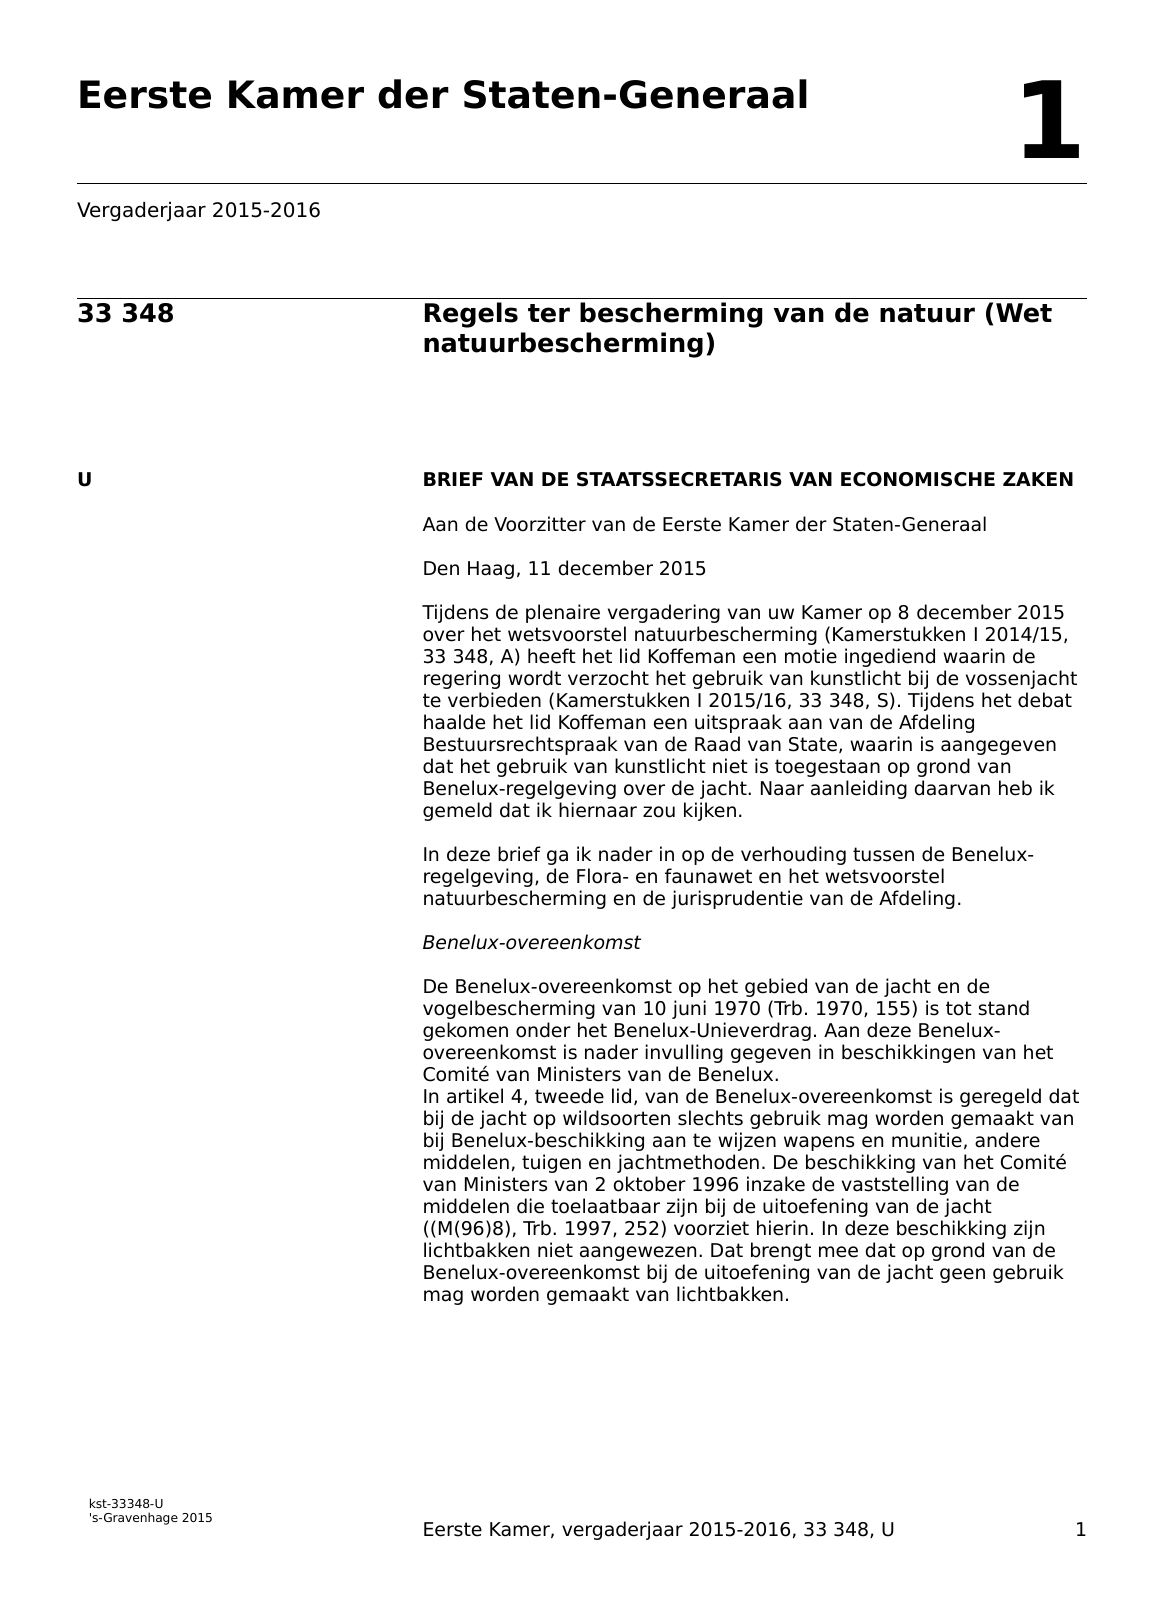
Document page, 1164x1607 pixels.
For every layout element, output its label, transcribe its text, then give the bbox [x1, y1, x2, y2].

text Den Haag, 11 december 2015 [422, 558, 1087, 580]
table_cell Vergaderjaar 2015-2016 [77, 184, 1087, 298]
text Tijdens de plenaire vergadering van uw Kamer op 8 december 2015 over het wetsvoorstel natuurbescherming (Kamerstukken I 2014/15, 33 348, A) heeft het lid Koffeman een motie ingediend waarin de regering wordt verzocht het gebruik van kunstlicht bij de vossenjacht te verbieden (Kamerstukken I 2015/16, 33 348, S). Tijdens het debat haalde het lid Koffeman een uitspraak aan van de Afdeling Bestuursrechtspraak van de Raad van State, waarin is aangegeven dat het gebruik van kunstlicht niet is toegestaan op grond van Benelux-regelgeving over de jacht. Naar aanleiding daarvan heb ik gemeld dat ik hiernaar zou kijken. [422, 602, 1087, 822]
text In artikel 4, tweede lid, van de Benelux-overeenkomst is geregeld dat bij de jacht op wildsoorten slechts gebruik mag worden gemaakt van bij Benelux-beschikking aan te wijzen wapens en munitie, andere middelen, tuigen en jachtmethoden. De beschikking van het Comité van Ministers van 2 oktober 1996 inzake de vaststelling van de middelen die toelaatbaar zijn bij de uitoefening van de jacht ((M(96)8), Trb. 1997, 252) voorziet hierin. In deze beschikking zijn lichtbakken niet aangewezen. Dat brengt mee dat op grond van de Benelux-overeenkomst bij de uitoefening van de jacht geen gebruik mag worden gemaakt van lichtbakken. [422, 1086, 1087, 1306]
table_header Eerste Kamer der Staten-Generaal [77, 59, 886, 183]
text In deze brief ga ik nader in op de verhouding tussen de Benelux-regelgeving, de Flora- en faunawet en het wetsvoorstel natuurbescherming en de jurisprudentie van de Afdeling. [422, 844, 1087, 910]
subtitle Benelux-overeenkomst [422, 932, 1087, 954]
text Aan de Voorzitter van de Eerste Kamer der Staten-Generaal [422, 513, 1087, 536]
subtitle U BRIEF VAN DE STAATSSECRETARIS VAN ECONOMISCHE ZAKEN [77, 469, 1087, 491]
table_header 1 [886, 59, 1087, 183]
subtitle 33 348 Regels ter bescherming van de natuur (Wet natuurbescherming) [77, 299, 1087, 358]
text 's-Gravenhage 2015 [88, 1511, 323, 1525]
text kst-33348-U [88, 1497, 323, 1511]
text De Benelux-overeenkomst op het gebied van de jacht en de vogelbescherming van 10 juni 1970 (Trb. 1970, 155) is tot stand gekomen onder het Benelux-Unieverdrag. Aan deze Benelux-overeenkomst is nader invulling gegeven in beschikkingen van het Comité van Ministers van de Benelux. [422, 976, 1087, 1086]
